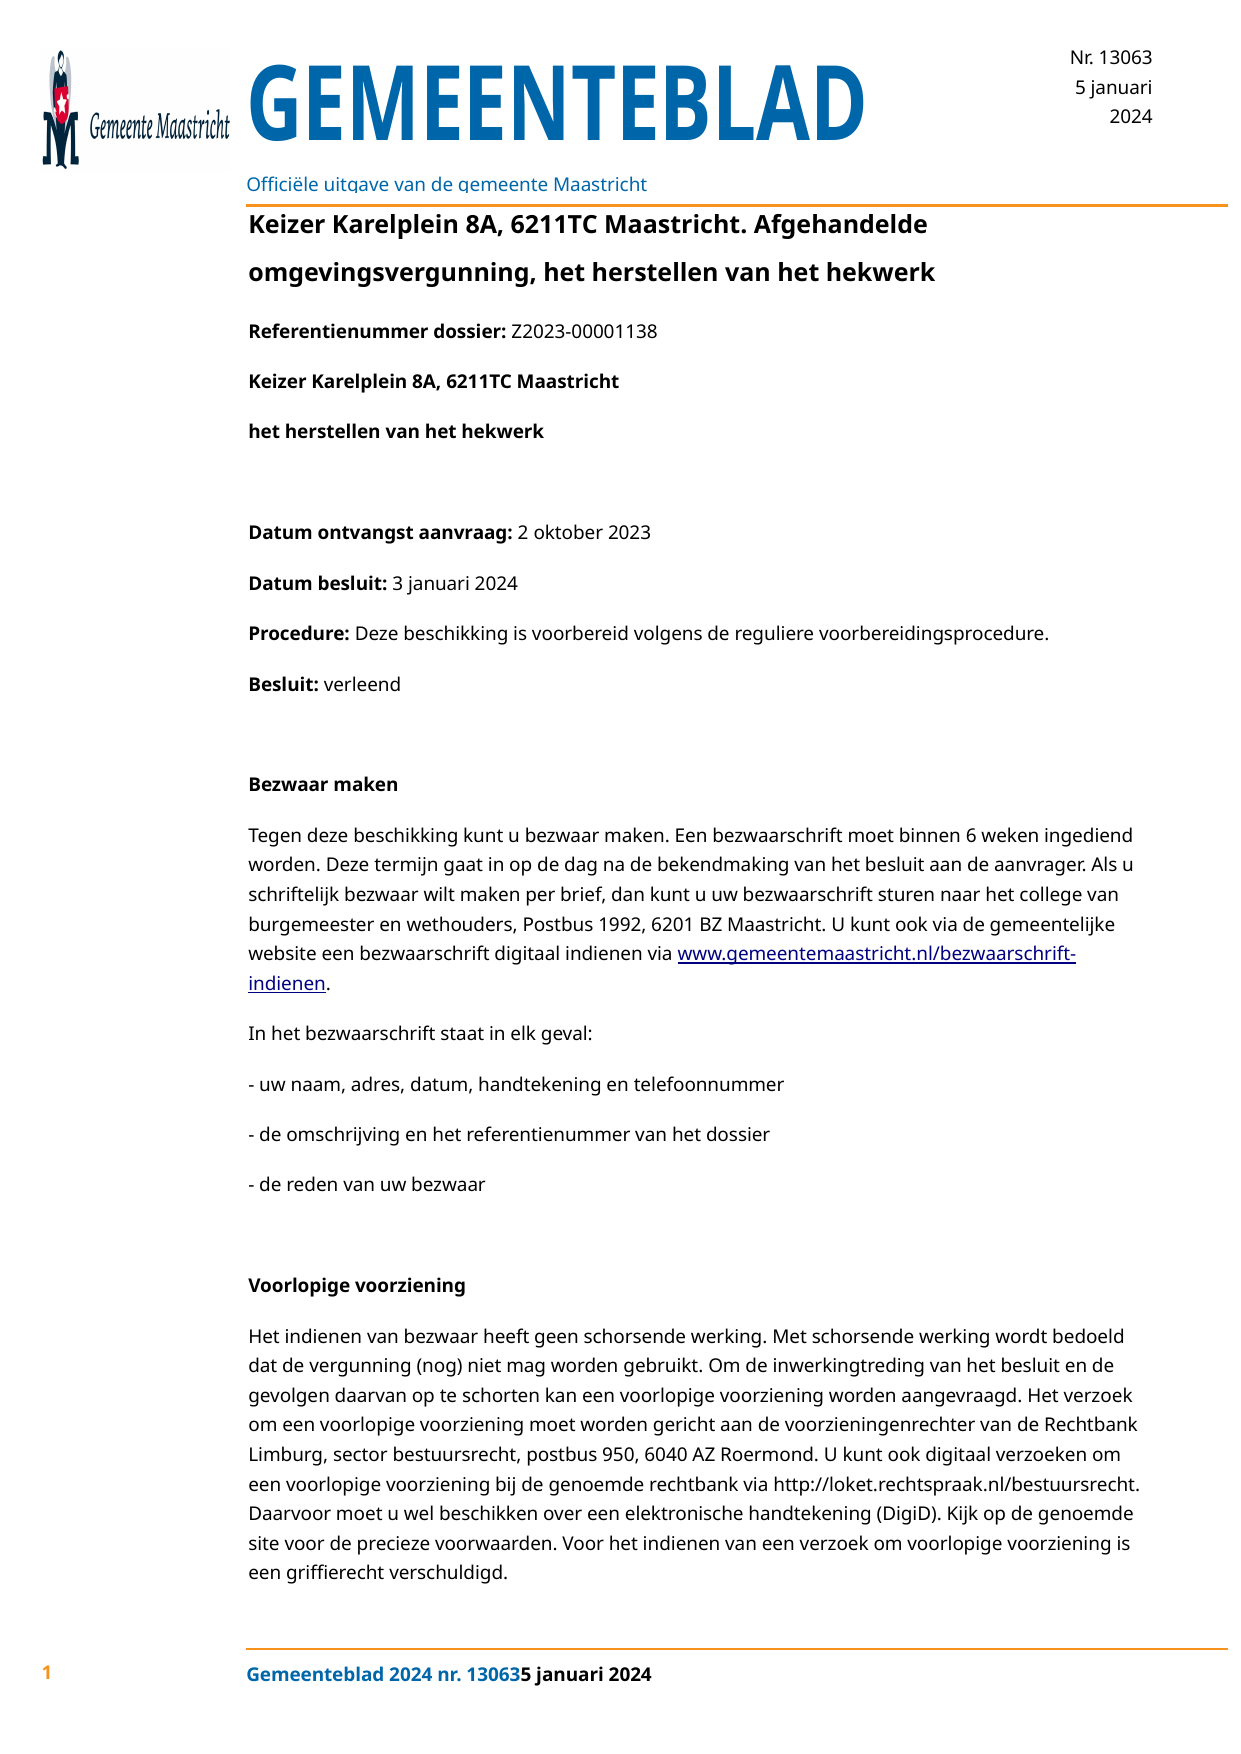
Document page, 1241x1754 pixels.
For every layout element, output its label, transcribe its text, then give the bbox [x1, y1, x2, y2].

text - de reden van uw bezwaar [248, 1172, 1152, 1197]
text - de omschrijving en het referentienummer van het dossier [248, 1121, 1152, 1147]
text Keizer Karelplein 8A, 6211TC Maastricht [248, 368, 1152, 394]
text Datum besluit: 3 januari 2024 [248, 570, 1152, 596]
text Tegen deze beschikking kunt u bezwaar maken. Een bezwaarschrift moet binnen 6 weken ingediend worden. Deze termijn gaat in op de dag na de bekendmaking van het besluit aan de aanvrager. Als u schriftelijk bezwaar wilt maken per brief, dan kunt u uw bezwaarschrift sturen naar het college van burgemeester en wethouders, Postbus 1992, 6201 BZ Maastricht. U kunt ook via de gemeentelijke website een bezwaarschrift digitaal indienen via www.gemeentemaastricht.nl/bezwaarschrift-indienen. [248, 822, 1152, 996]
text Referentienummer dossier: Z2023-00001138 [248, 318, 1152, 344]
text Keizer Karelplein 8A, 6211TC Maastricht. Afgehandelde omgevingsvergunning, het herstellen van het hekwerk [248, 207, 1152, 288]
text - uw naam, adres, datum, handtekening en telefoonnummer [248, 1071, 1152, 1097]
picture [41, 47, 231, 172]
text Bezwaar maken [248, 772, 1152, 797]
text Het indienen van bezwaar heeft geen schorsende werking. Met schorsende werking wordt bedoeld dat de vergunning (nog) niet mag worden gebruikt. Om de inwerkingtreding van het besluit en de gevolgen daarvan op te schorten kan een voorlopige voorziening worden aangevraagd. Het verzoek om een voorlopige voorziening moet worden gericht aan de voorzieningenrechter van de Rechtbank Limburg, sector bestuursrecht, postbus 950, 6040 AZ Roermond. U kunt ook digitaal verzoeken om een voorlopige voorziening bij de genoemde rechtbank via http://loket.rechtspraak.nl/bestuursrecht. Daarvoor moet u wel beschikken over een elektronische handtekening (DigiD). Kijk op de genoemde site voor de precieze voorwaarden. Voor het indienen van een verzoek om voorlopige voorziening is een griffierecht verschuldigd. [248, 1323, 1152, 1585]
text Besluit: verleend [248, 671, 1152, 697]
text het herstellen van het hekwerk [248, 419, 1152, 444]
text Datum ontvangst aanvraag: 2 oktober 2023 [248, 519, 1152, 545]
text In het bezwaarschrift staat in elk geval: [248, 1020, 1152, 1046]
text Voorlopige voorziening [248, 1272, 1152, 1298]
text Procedure: Deze beschikking is voorbereid volgens de reguliere voorbereidingsprocedure. [248, 620, 1152, 646]
